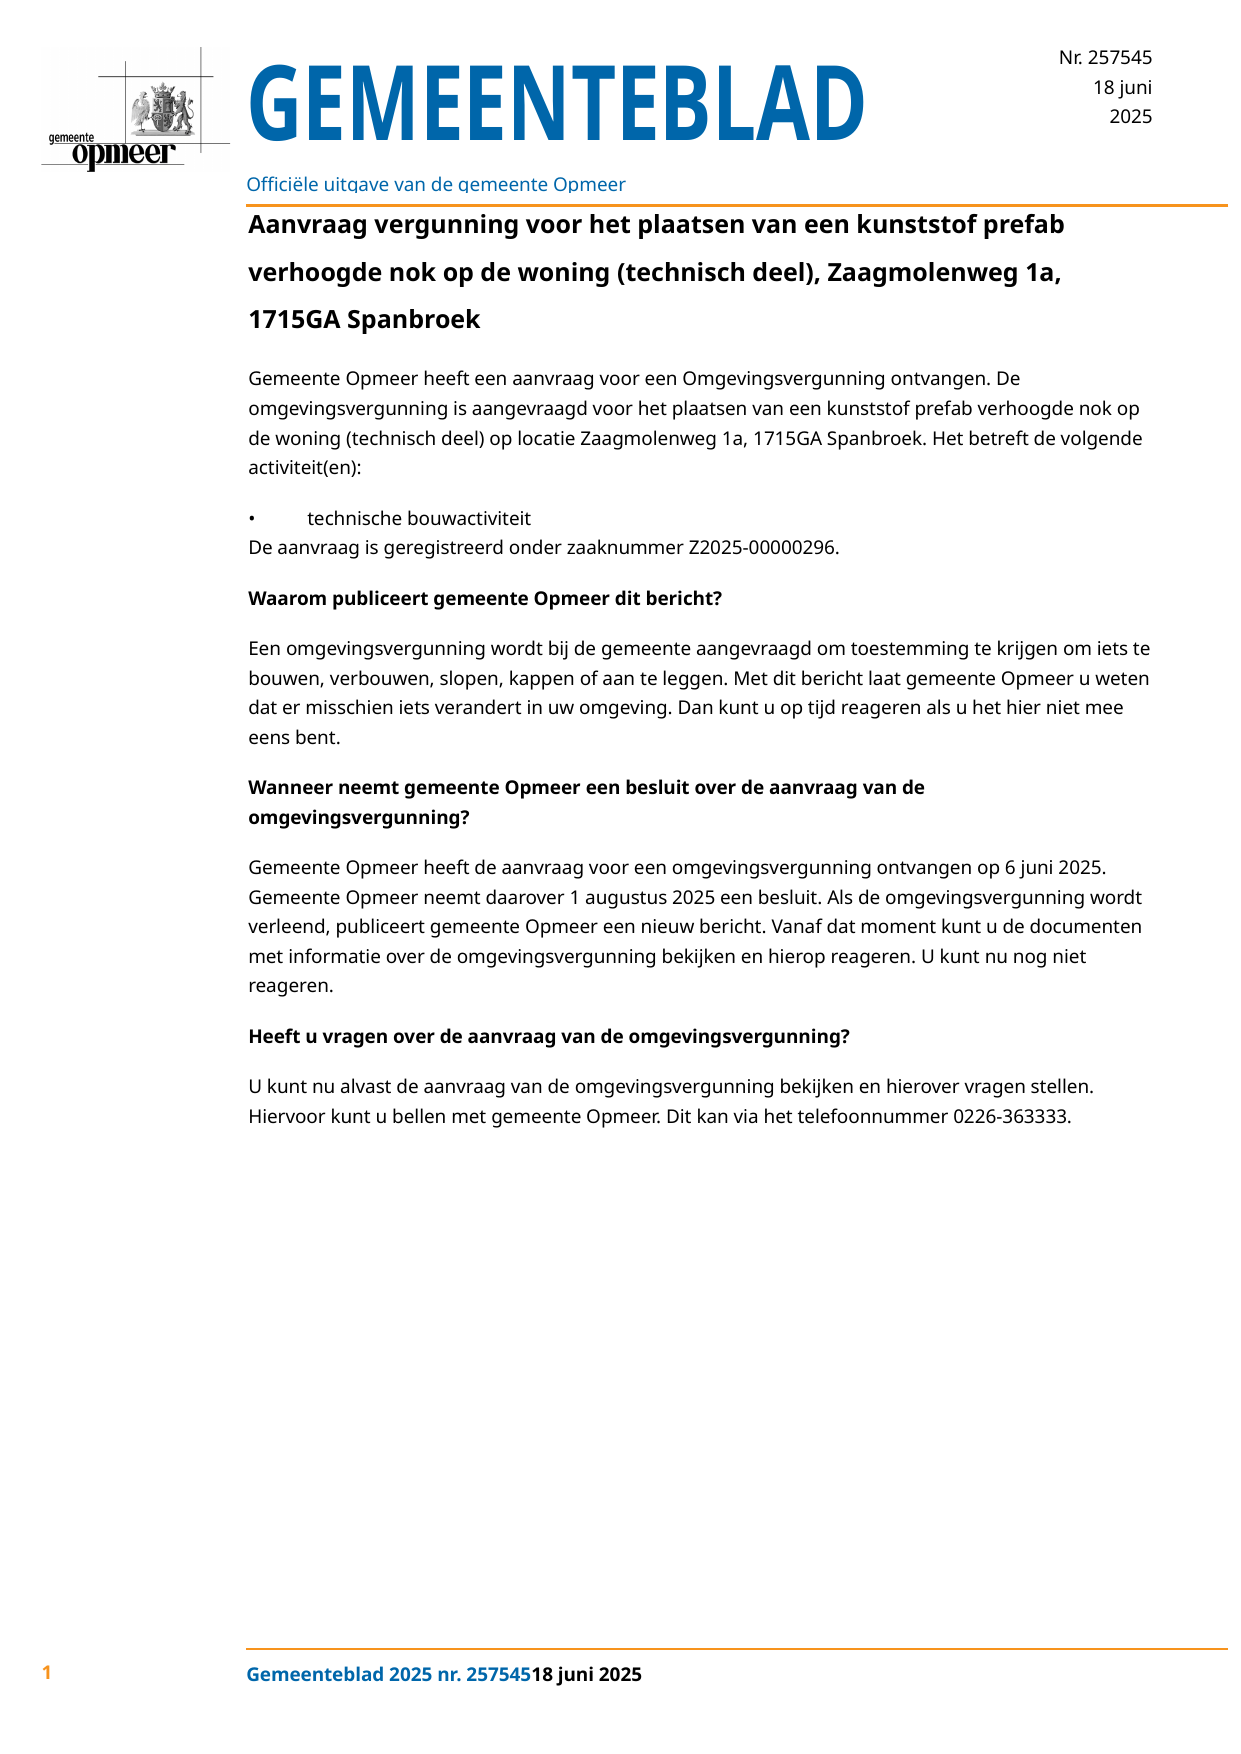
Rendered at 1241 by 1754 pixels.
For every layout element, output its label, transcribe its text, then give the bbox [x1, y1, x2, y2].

text Gemeente Opmeer heeft de aanvraag voor een omgevingsvergunning ontvangen op 6 juni 2025. Gemeente Opmeer neemt daarover 1 augustus 2025 een besluit. Als de omgevingsvergunning wordt verleend, publiceert gemeente Opmeer een nieuw bericht. Vanaf dat moment kunt u de documenten met informatie over de omgevingsvergunning bekijken en hierop reageren. U kunt nu nog niet reageren. [248, 854, 1152, 998]
text Aanvraag vergunning voor het plaatsen van een kunststof prefab verhoogde nok op de woning (technisch deel), Zaagmolenweg 1a, 1715GA Spanbroek [248, 207, 1152, 336]
text Wanneer neemt gemeente Opmeer een besluit over de aanvraag van de omgevingsvergunning? [248, 774, 1152, 829]
text Gemeente Opmeer heeft een aanvraag voor een Omgevingsvergunning ontvangen. De omgevingsvergunning is aangevraagd voor het plaatsen van een kunststof prefab verhoogde nok op de woning (technisch deel) op locatie Zaagmolenweg 1a, 1715GA Spanbroek. Het betreft de volgende activiteit(en): [248, 366, 1152, 480]
picture [41, 47, 231, 172]
text Heeft u vragen over de aanvraag van de omgevingsvergunning? [248, 1023, 1152, 1049]
text U kunt nu alvast de aanvraag van de omgevingsvergunning bekijken en hierover vragen stellen. Hiervoor kunt u bellen met gemeente Opmeer. Dit kan via het telefoonnummer 0226-363333. [248, 1073, 1152, 1129]
text De aanvraag is geregistreerd onder zaaknummer Z2025-00000296. [248, 534, 1152, 560]
text Een omgevingsvergunning wordt bij de gemeente aangevraagd om toestemming te krijgen om iets te bouwen, verbouwen, slopen, kappen of aan te leggen. Met dit bericht laat gemeente Opmeer u weten dat er misschien iets verandert in uw omgeving. Dan kunt u op tijd reageren als u het hier niet mee eens bent. [248, 635, 1152, 749]
list technische bouwactiviteit [248, 505, 1152, 530]
text Waarom publiceert gemeente Opmeer dit bericht? [248, 585, 1152, 610]
